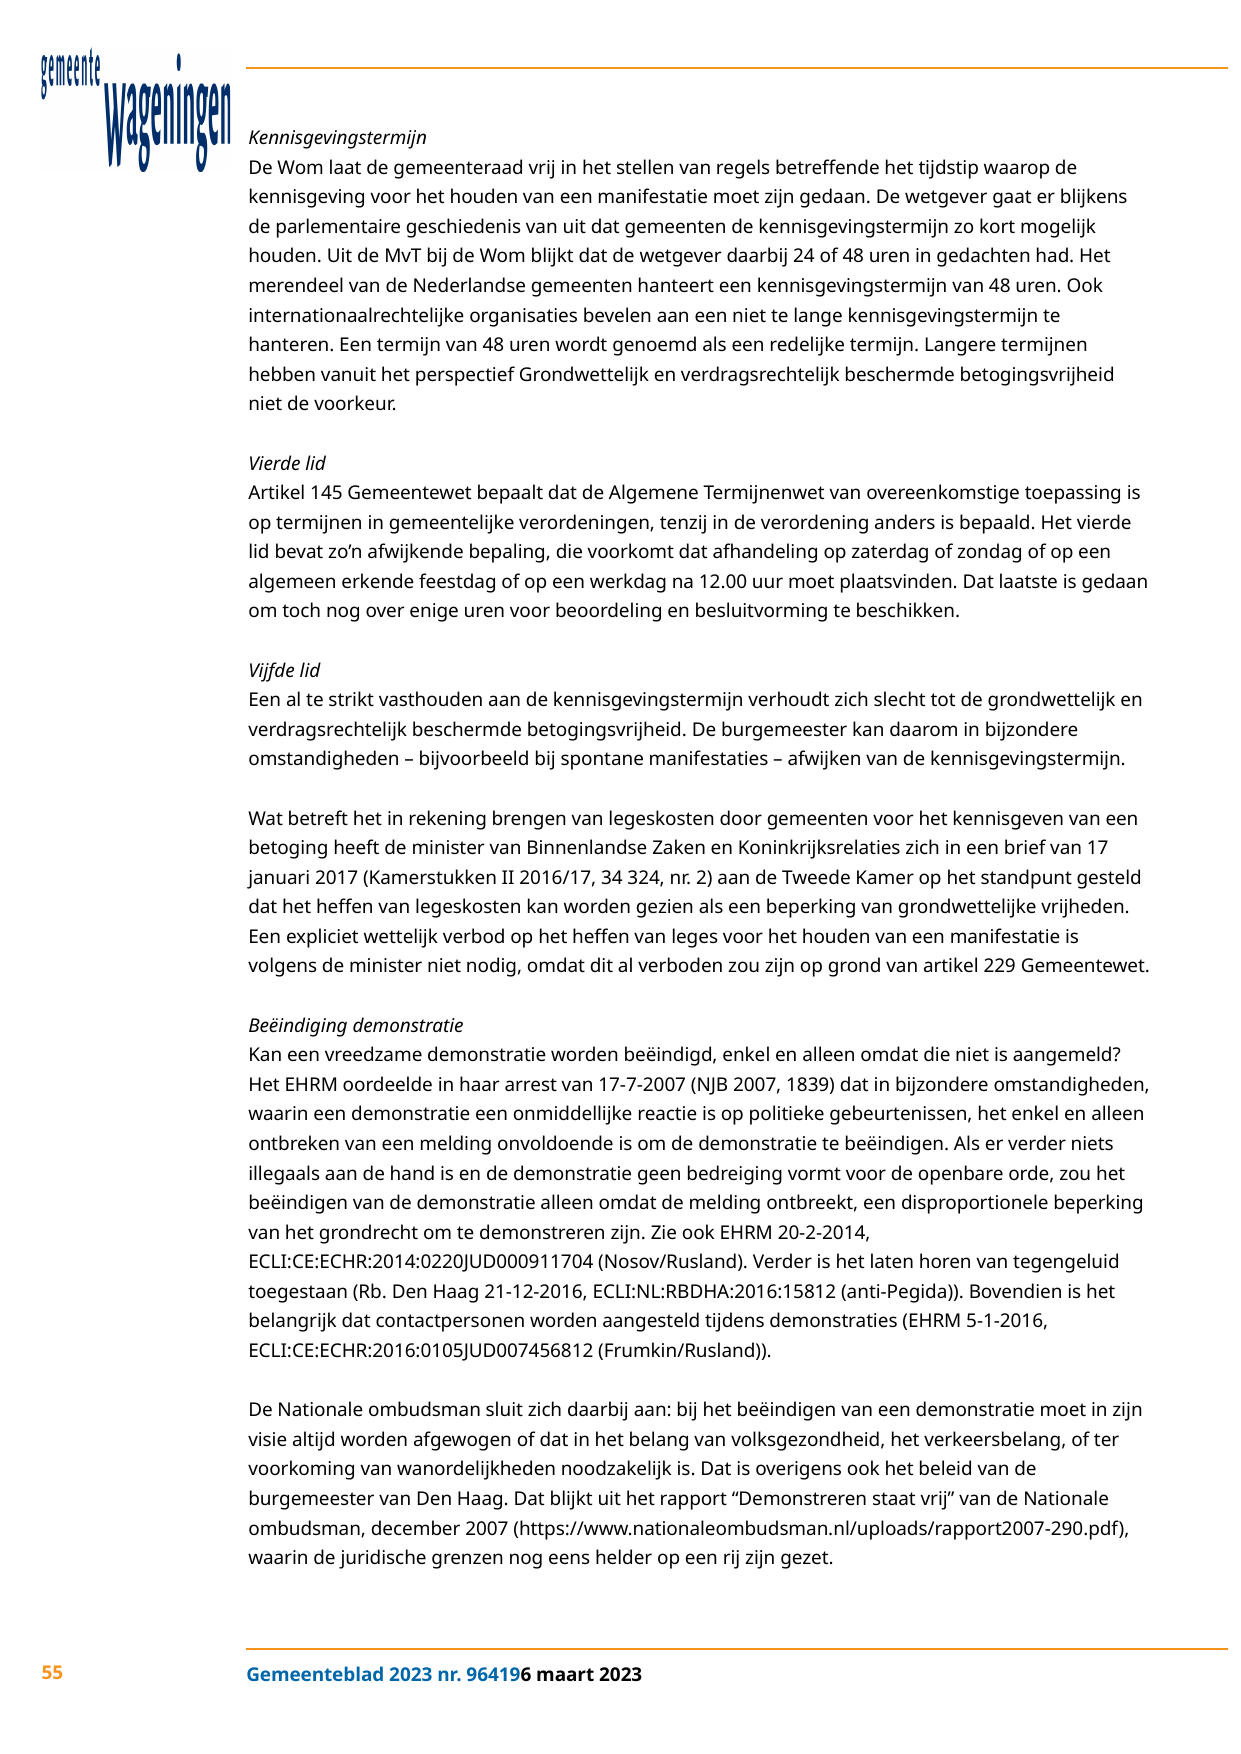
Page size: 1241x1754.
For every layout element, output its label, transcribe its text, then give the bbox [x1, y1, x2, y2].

text Vierde lid [248, 450, 1152, 476]
picture [41, 47, 231, 172]
text Een al te strikt vasthouden aan de kennisgevingstermijn verhoudt zich slecht tot de grondwettelijk en verdragsrechtelijk beschermde betogingsvrijheid. De burgemeester kan daarom in bijzondere omstandigheden – bijvoorbeeld bij spontane manifestaties – afwijken van de kennisgevingstermijn. [248, 686, 1152, 771]
text De Wom laat de gemeenteraad vrij in het stellen van regels betreffende het tijdstip waarop de kennisgeving voor het houden van een manifestatie moet zijn gedaan. De wetgever gaat er blijkens de parlementaire geschiedenis van uit dat gemeenten de kennisgevingstermijn zo kort mogelijk houden. Uit de MvT bij de Wom blijkt dat de wetgever daarbij 24 of 48 uren in gedachten had. Het merendeel van de Nederlandse gemeenten hanteert een kennisgevingstermijn van 48 uren. Ook internationaalrechtelijke organisaties bevelen aan een niet te lange kennisgevingstermijn te hanteren. Een termijn van 48 uren wordt genoemd als een redelijke termijn. Langere termijnen hebben vanuit het perspectief Grondwettelijk en verdragsrechtelijk beschermde betogingsvrijheid niet de voorkeur. [248, 154, 1152, 416]
text Artikel 145 Gemeentewet bepaalt dat de Algemene Termijnenwet van overeenkomstige toepassing is op termijnen in gemeentelijke verordeningen, tenzij in de verordening anders is bepaald. Het vierde lid bevat zo’n afwijkende bepaling, die voorkomt dat afhandeling op zaterdag of zondag of op een algemeen erkende feestdag of op een werkdag na 12.00 uur moet plaatsvinden. Dat laatste is gedaan om toch nog over enige uren voor beoordeling en besluitvorming te beschikken. [248, 479, 1152, 623]
text Kan een vreedzame demonstratie worden beëindigd, enkel en alleen omdat die niet is aangemeld? [248, 1041, 1152, 1067]
text Wat betreft het in rekening brengen van legeskosten door gemeenten voor het kennisgeven van een betoging heeft de minister van Binnenlandse Zaken en Koninkrijksrelaties zich in een brief van 17 januari 2017 (Kamerstukken II 2016/17, 34 324, nr. 2) aan de Tweede Kamer op het standpunt gesteld dat het heffen van legeskosten kan worden gezien als een beperking van grondwettelijke vrijheden. Een expliciet wettelijk verbod op het heffen van leges voor het houden van een manifestatie is volgens de minister niet nodig, omdat dit al verboden zou zijn op grond van artikel 229 Gemeentewet. [248, 805, 1152, 978]
text Kennisgevingstermijn [248, 124, 1152, 150]
text Het EHRM oordeelde in haar arrest van 17-7-2007 (NJB 2007, 1839) dat in bijzondere omstandigheden, waarin een demonstratie een onmiddellijke reactie is op politieke gebeurtenissen, het enkel en alleen ontbreken van een melding onvoldoende is om de demonstratie te beëindigen. Als er verder niets illegaals aan de hand is en de demonstratie geen bedreiging vormt voor de openbare orde, zou het beëindigen van de demonstratie alleen omdat de melding ontbreekt, een disproportionele beperking van het grondrecht om te demonstreren zijn. Zie ook EHRM 20-2-2014, ECLI:CE:ECHR:2014:0220JUD000911704 (Nosov/Rusland). Verder is het laten horen van tegengeluid toegestaan (Rb. Den Haag 21-12-2016, ECLI:NL:RBDHA:2016:15812 (anti-Pegida)). Bovendien is het belangrijk dat contactpersonen worden aangesteld tijdens demonstraties (EHRM 5-1-2016, ECLI:CE:ECHR:2016:0105JUD007456812 (Frumkin/Rusland)). [248, 1071, 1152, 1363]
text Vijfde lid [248, 657, 1152, 683]
text Beëindiging demonstratie [248, 1012, 1152, 1038]
text De Nationale ombudsman sluit zich daarbij aan: bij het beëindigen van een demonstratie moet in zijn visie altijd worden afgewogen of dat in het belang van volksgezondheid, het verkeersbelang, of ter voorkoming van wanordelijkheden noodzakelijk is. Dat is overigens ook het beleid van de burgemeester van Den Haag. Dat blijkt uit het rapport “Demonstreren staat vrij” van de Nationale ombudsman, december 2007 (https://www.nationaleombudsman.nl/uploads/rapport2007-290.pdf), waarin de juridische grenzen nog eens helder op een rij zijn gezet. [248, 1396, 1152, 1570]
